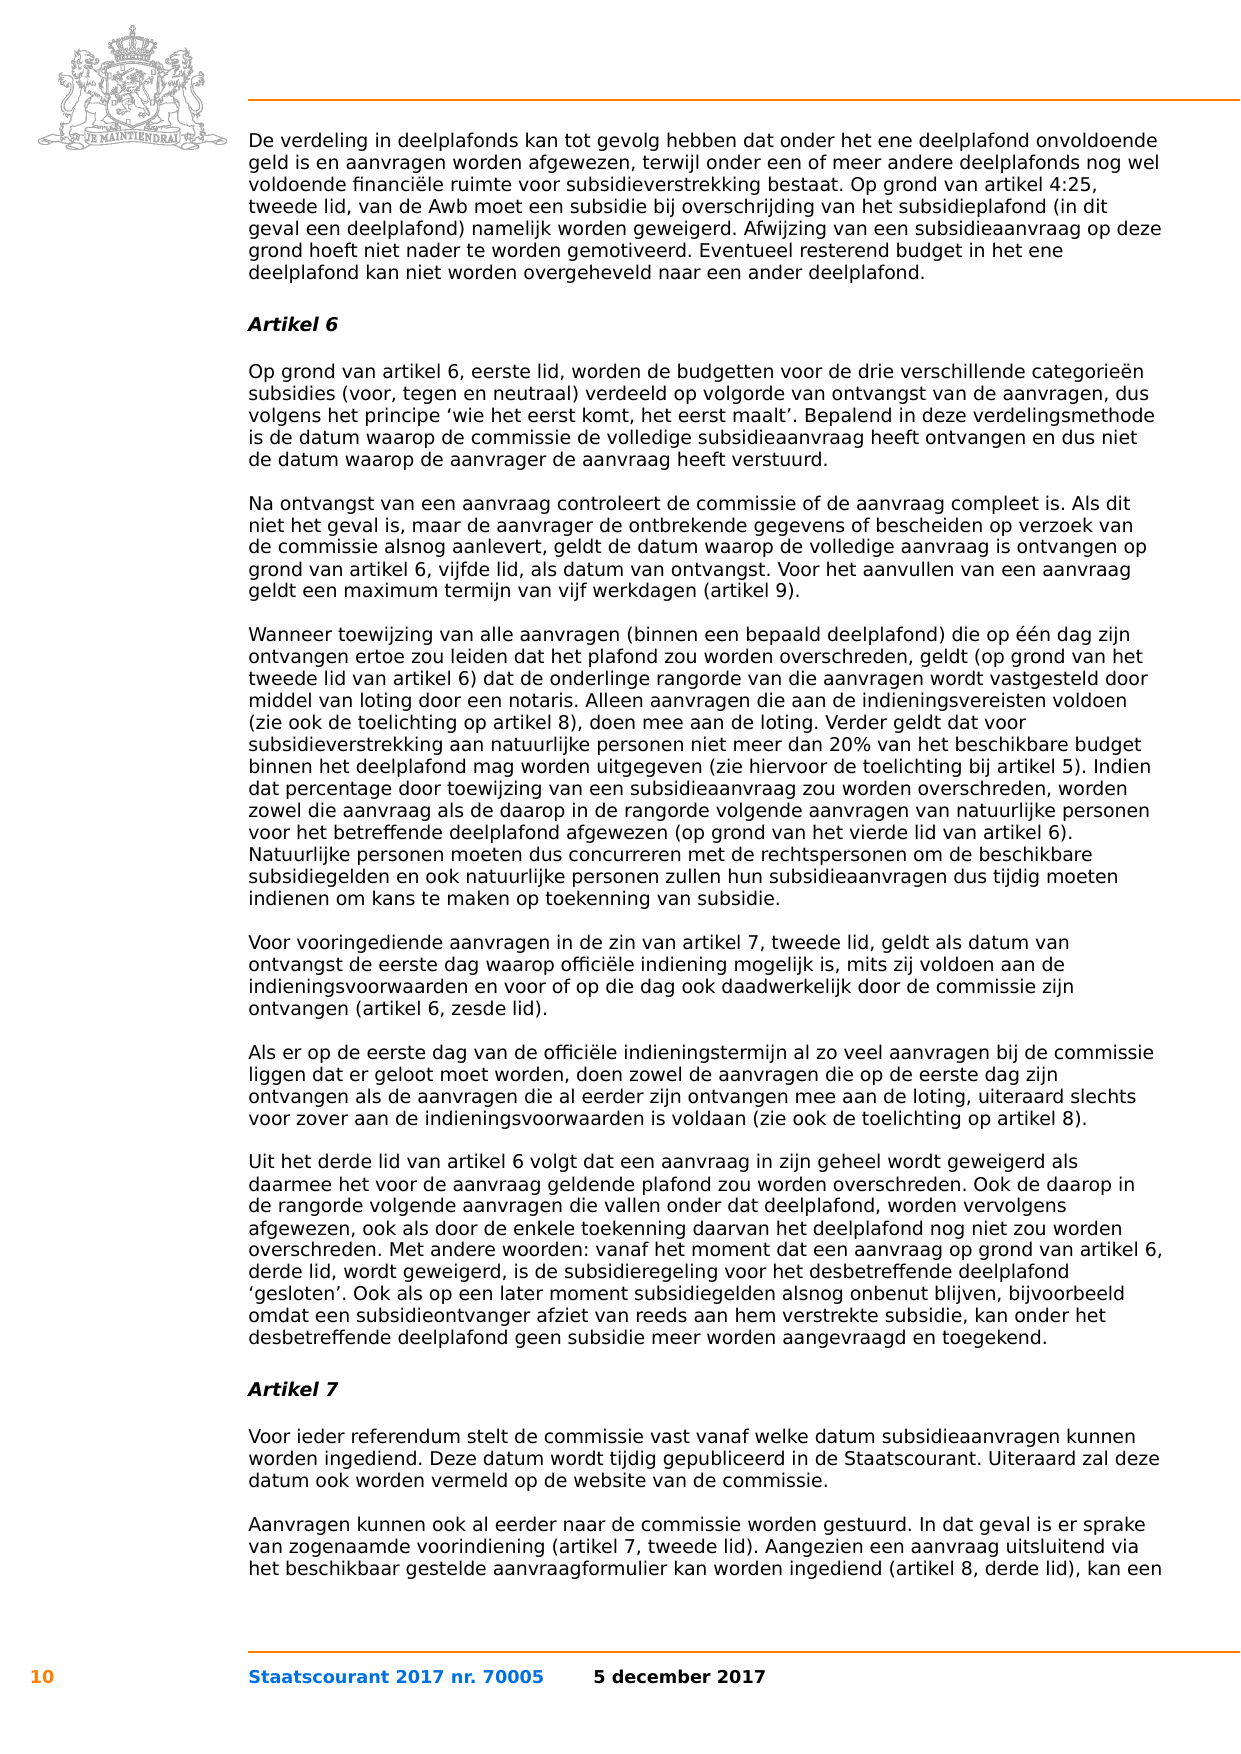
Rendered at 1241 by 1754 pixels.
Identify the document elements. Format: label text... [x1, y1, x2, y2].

text Als er op de eerste dag van de officiële indieningstermijn al zo veel aanvragen bij de commissie liggen dat er geloot moet worden, doen zowel de aanvragen die op de eerste dag zijn ontvangen als de aanvragen die al eerder zijn ontvangen mee aan de loting, uiteraard slechts voor zover aan de indieningsvoorwaarden is voldaan (zie ook de toelichting op artikel 8). [248, 1042, 1163, 1129]
text Voor ieder referendum stelt de commissie vast vanaf welke datum subsidieaanvragen kunnen worden ingediend. Deze datum wordt tijdig gepubliceerd in de Staatscourant. Uiteraard zal deze datum ook worden vermeld op de website van de commissie. [248, 1426, 1163, 1492]
text Wanneer toewijzing van alle aanvragen (binnen een bepaald deelplafond) die op één dag zijn ontvangen ertoe zou leiden dat het plafond zou worden overschreden, geldt (op grond van het tweede lid van artikel 6) dat de onderlinge rangorde van die aanvragen wordt vastgesteld door middel van loting door een notaris. Alleen aanvragen die aan de indieningsvereisten voldoen (zie ook de toelichting op artikel 8), doen mee aan de loting. Verder geldt dat voor subsidieverstrekking aan natuurlijke personen niet meer dan 20% van het beschikbare budget binnen het deelplafond mag worden uitgegeven (zie hiervoor de toelichting bij artikel 5). Indien dat percentage door toewijzing van een subsidieaanvraag zou worden overschreden, worden zowel die aanvraag als de daarop in de rangorde volgende aanvragen van natuurlijke personen voor het betreffende deelplafond afgewezen (op grond van het vierde lid van artikel 6). Natuurlijke personen moeten dus concurreren met de rechtspersonen om de beschikbare subsidiegelden en ook natuurlijke personen zullen hun subsidieaanvragen dus tijdig moeten indienen om kans te maken op toekenning van subsidie. [248, 624, 1163, 910]
text Uit het derde lid van artikel 6 volgt dat een aanvraag in zijn geheel wordt geweigerd als daarmee het voor de aanvraag geldende plafond zou worden overschreden. Ook de daarop in de rangorde volgende aanvragen die vallen onder dat deelplafond, worden vervolgens afgewezen, ook als door de enkele toekenning daarvan het deelplafond nog niet zou worden overschreden. Met andere woorden: vanaf het moment dat een aanvraag op grond van artikel 6, derde lid, wordt geweigerd, is de subsidieregeling voor het desbetreffende deelplafond ‘gesloten’. Ook als op een later moment subsidiegelden alsnog onbenut blijven, bijvoorbeeld omdat een subsidieontvanger afziet van reeds aan hem verstrekte subsidie, kan onder het desbetreffende deelplafond geen subsidie meer worden aangevraagd en toegekend. [248, 1151, 1163, 1349]
subtitle Artikel 7 [248, 1379, 1163, 1401]
subtitle Artikel 6 [248, 314, 1163, 336]
text De verdeling in deelplafonds kan tot gevolg hebben dat onder het ene deelplafond onvoldoende geld is en aanvragen worden afgewezen, terwijl onder een of meer andere deelplafonds nog wel voldoende financiële ruimte voor subsidieverstrekking bestaat. Op grond van artikel 4:25, tweede lid, van de Awb moet een subsidie bij overschrijding van het subsidieplafond (in dit geval een deelplafond) namelijk worden geweigerd. Afwijzing van een subsidieaanvraag op deze grond hoeft niet nader te worden gemotiveerd. Eventueel resterend budget in het ene deelplafond kan niet worden overgeheveld naar een ander deelplafond. [248, 130, 1163, 284]
picture [38, 25, 227, 150]
text Na ontvangst van een aanvraag controleert de commissie of de aanvraag compleet is. Als dit niet het geval is, maar de aanvrager de ontbrekende gegevens of bescheiden op verzoek van de commissie alsnog aanlevert, geldt de datum waarop de volledige aanvraag is ontvangen op grond van artikel 6, vijfde lid, als datum van ontvangst. Voor het aanvullen van een aanvraag geldt een maximum termijn van vijf werkdagen (artikel 9). [248, 492, 1163, 602]
text Voor vooringediende aanvragen in de zin van artikel 7, tweede lid, geldt als datum van ontvangst de eerste dag waarop officiële indiening mogelijk is, mits zij voldoen aan de indieningsvoorwaarden en voor of op die dag ook daadwerkelijk door de commissie zijn ontvangen (artikel 6, zesde lid). [248, 932, 1163, 1020]
text Aanvragen kunnen ook al eerder naar de commissie worden gestuurd. In dat geval is er sprake van zogenaamde voorindiening (artikel 7, tweede lid). Aangezien een aanvraag uitsluitend via het beschikbaar gestelde aanvraagformulier kan worden ingediend (artikel 8, derde lid), kan een [248, 1514, 1163, 1580]
text Op grond van artikel 6, eerste lid, worden de budgetten voor de drie verschillende categorieën subsidies (voor, tegen en neutraal) verdeeld op volgorde van ontvangst van de aanvragen, dus volgens het principe ‘wie het eerst komt, het eerst maalt’. Bepalend in deze verdelingsmethode is de datum waarop de commissie de volledige subsidieaanvraag heeft ontvangen en dus niet de datum waarop de aanvrager de aanvraag heeft verstuurd. [248, 361, 1163, 471]
